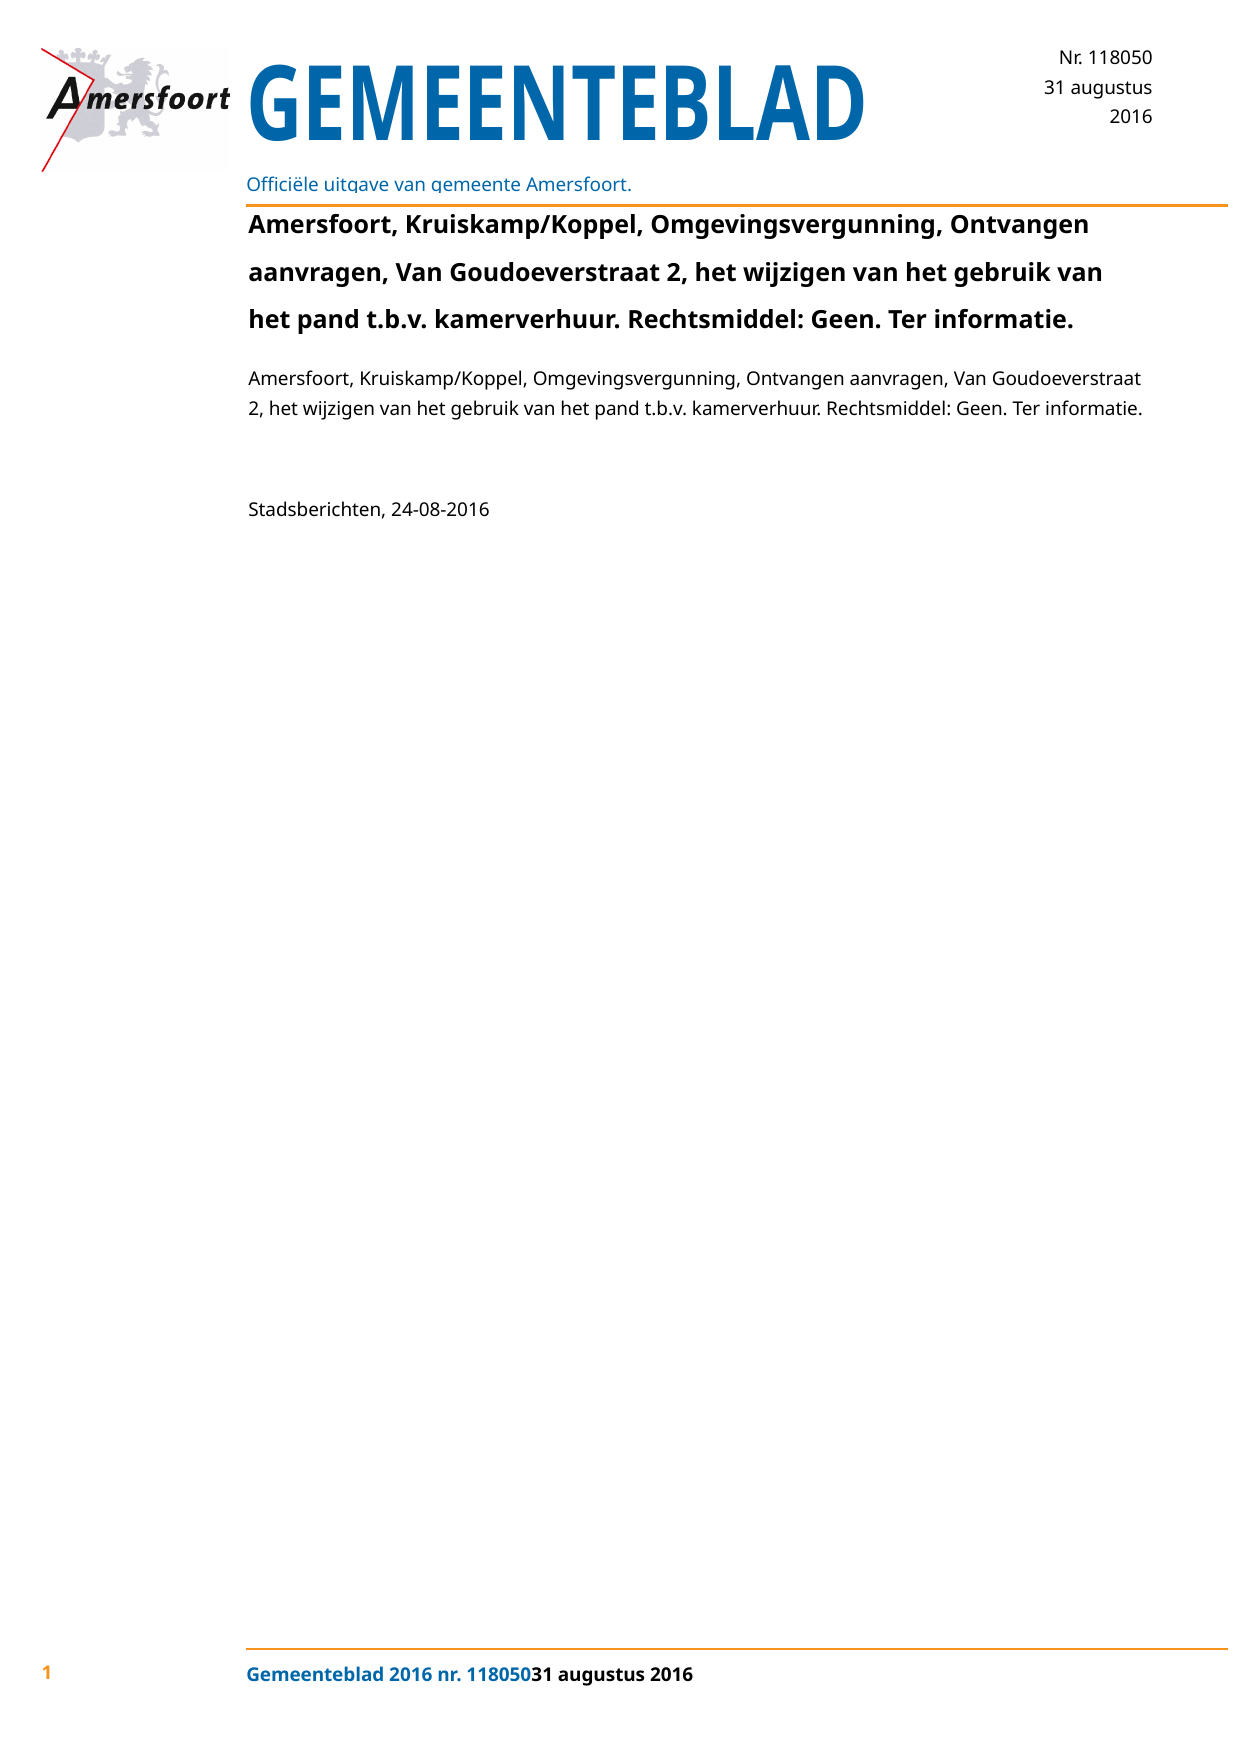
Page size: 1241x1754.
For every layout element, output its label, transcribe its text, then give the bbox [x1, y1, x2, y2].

text Amersfoort, Kruiskamp/Koppel, Omgevingsvergunning, Ontvangen aanvragen, Van Goudoeverstraat 2, het wijzigen van het gebruik van het pand t.b.v. kamerverhuur. Rechtsmiddel: Geen. Ter informatie. [248, 207, 1152, 336]
text Amersfoort, Kruiskamp/Koppel, Omgevingsvergunning, Ontvangen aanvragen, Van Goudoeverstraat 2, het wijzigen van het gebruik van het pand t.b.v. kamerverhuur. Rechtsmiddel: Geen. Ter informatie. [248, 366, 1152, 421]
picture [41, 47, 231, 172]
text Stadsberichten, 24-08-2016 [248, 496, 1152, 522]
